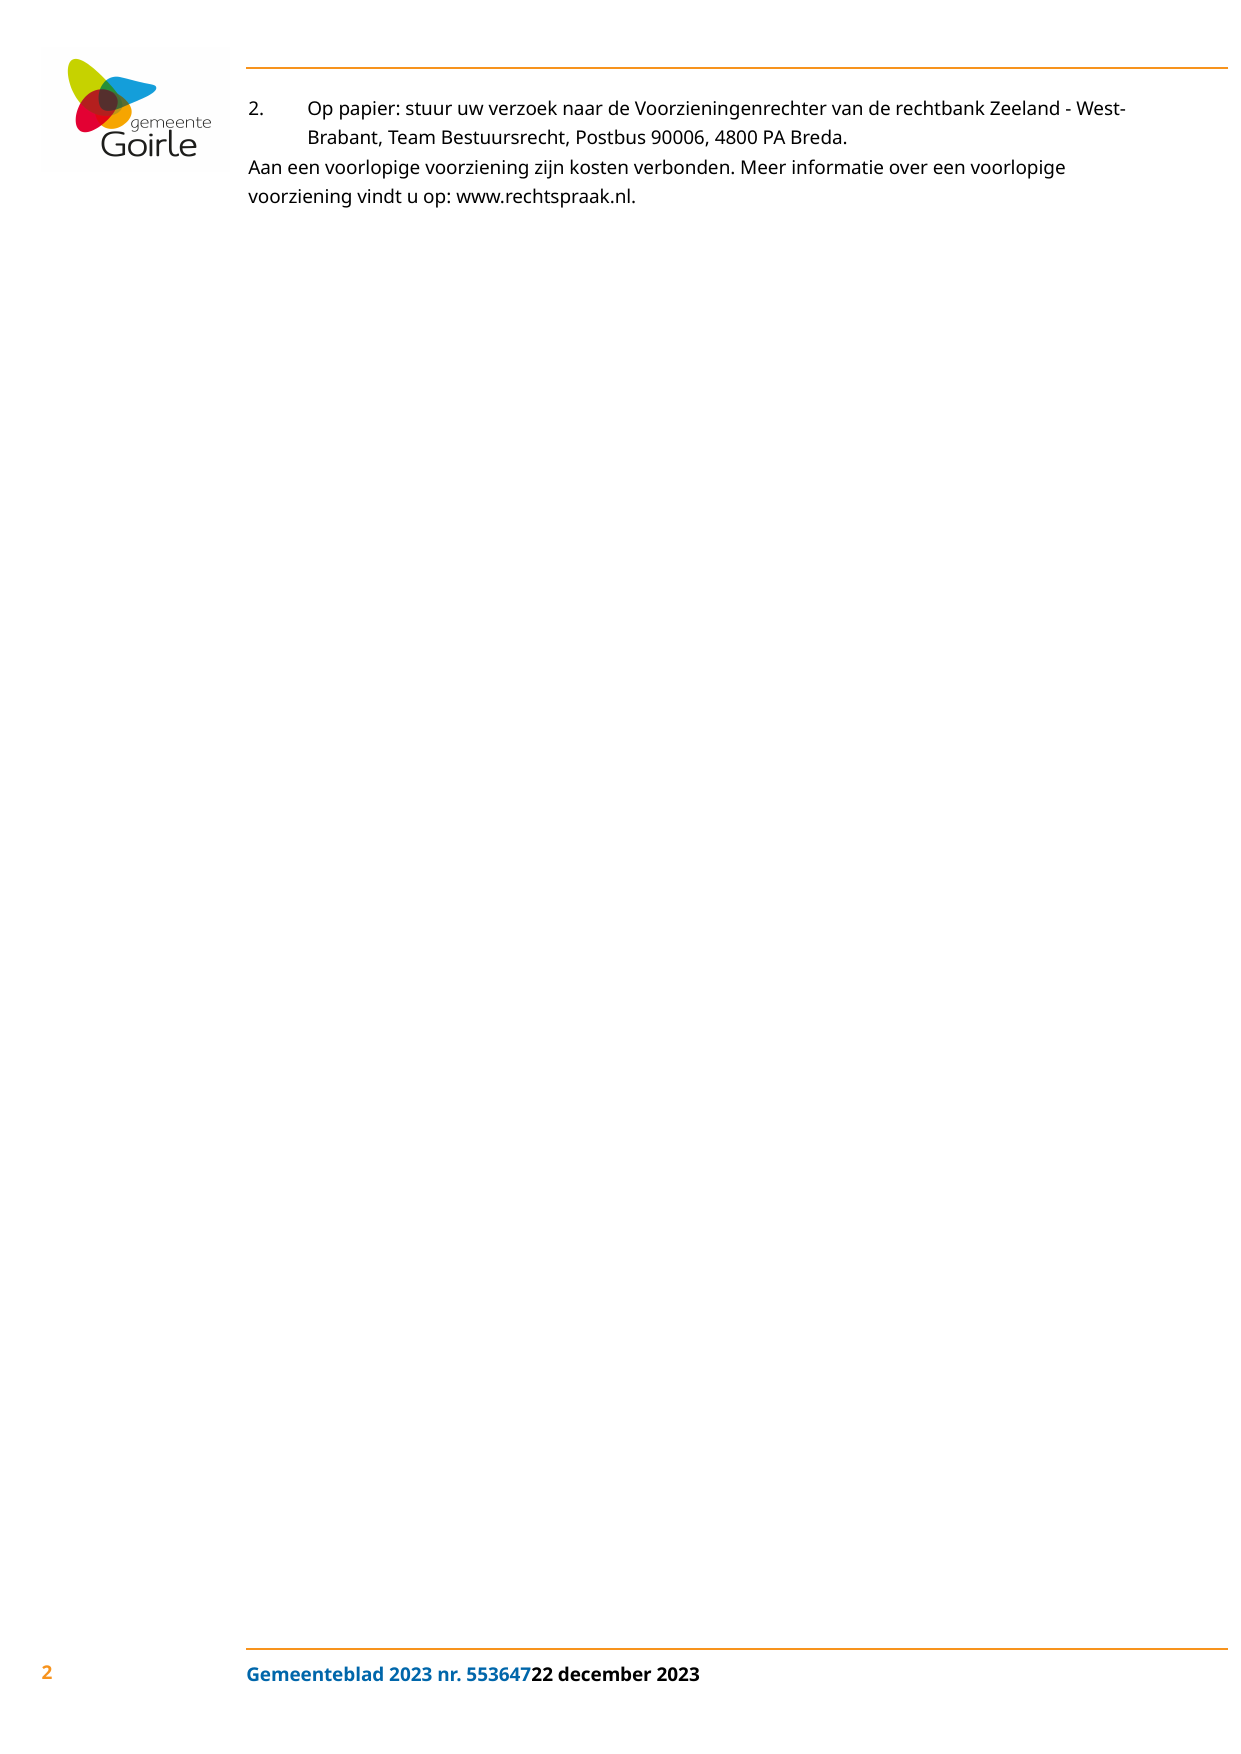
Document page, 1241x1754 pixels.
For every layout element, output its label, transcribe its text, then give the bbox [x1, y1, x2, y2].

text Aan een voorlopige voorziening zijn kosten verbonden. Meer informatie over een voorlopige voorziening vindt u op: www.rechtspraak.nl. [248, 154, 1152, 209]
list Op papier: stuur uw verzoek naar de Voorzieningenrechter van de rechtbank Zeeland - West-Brabant, Team Bestuursrecht, Postbus 90006, 4800 PA Breda. [248, 95, 1152, 150]
picture [41, 47, 231, 172]
